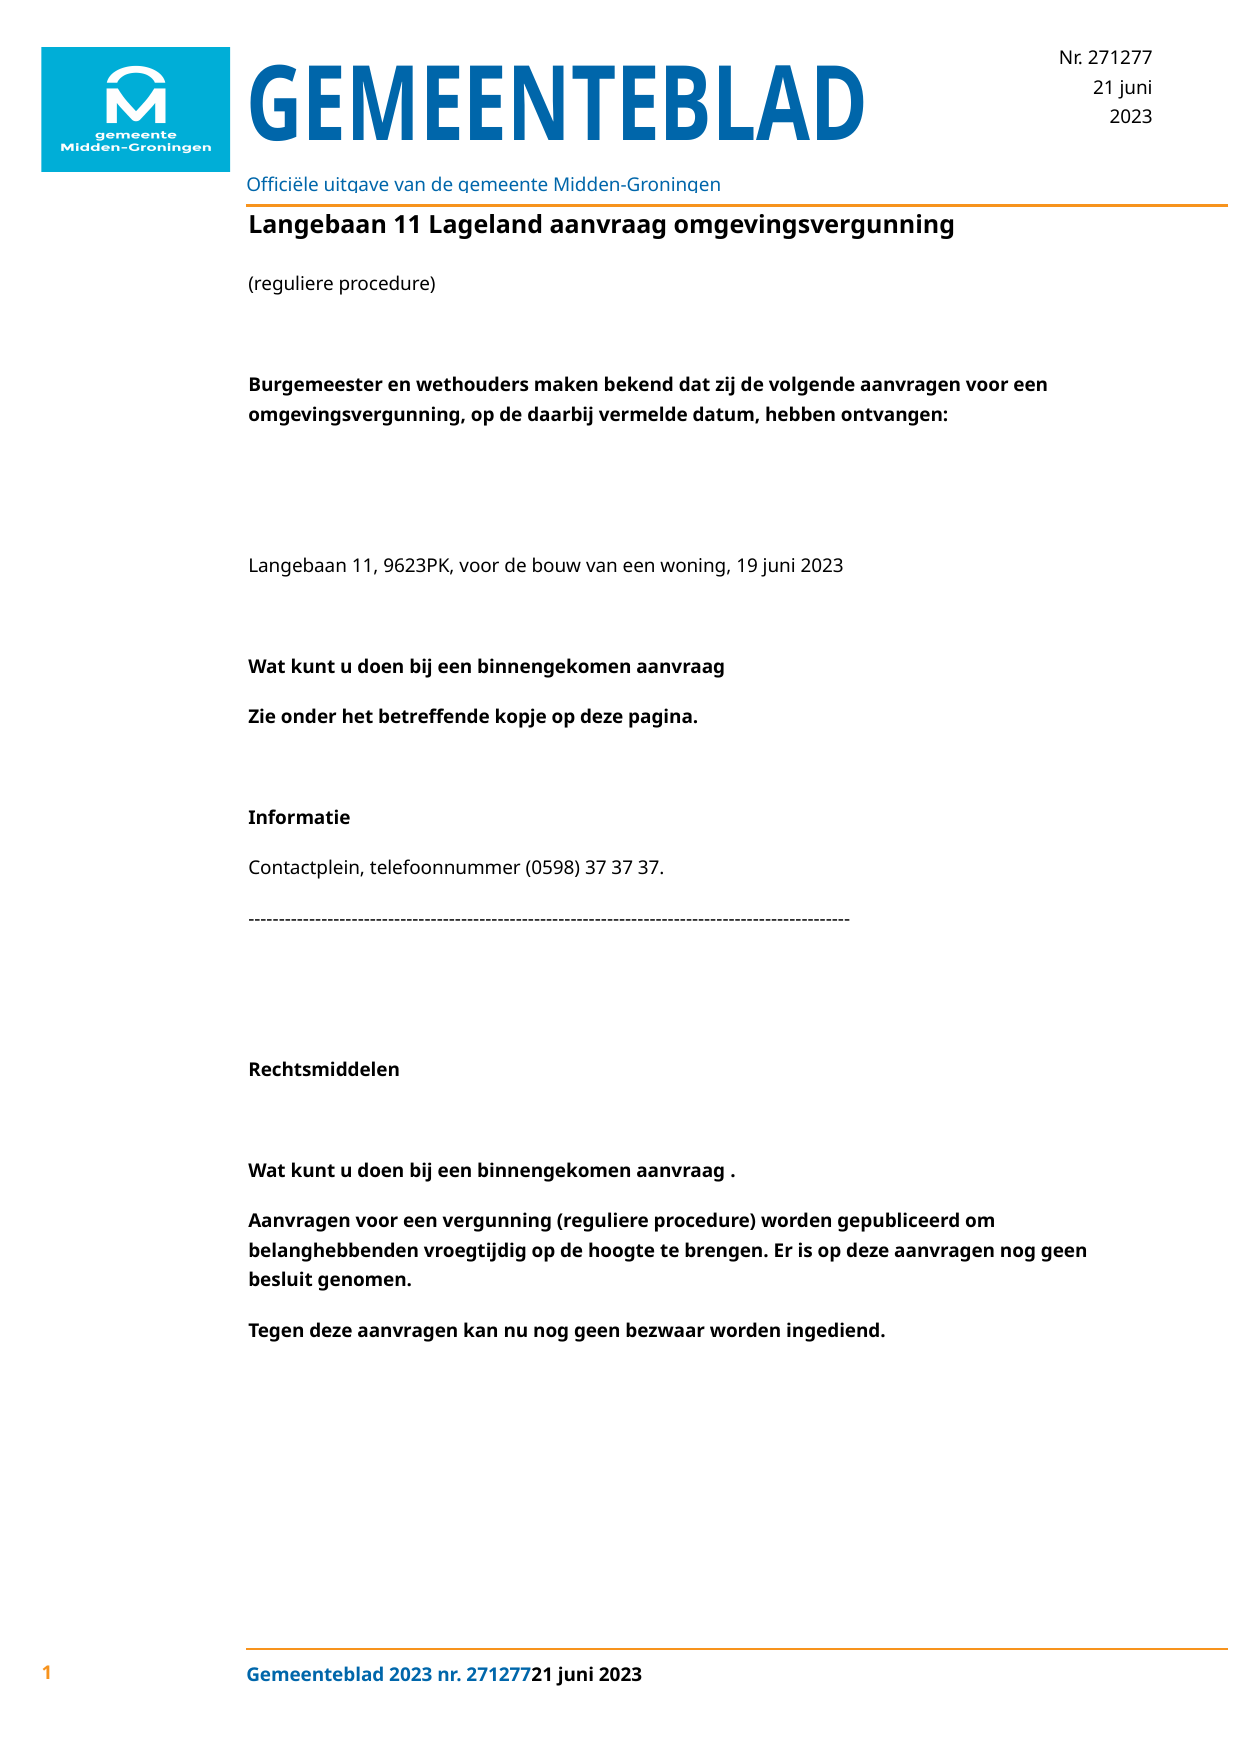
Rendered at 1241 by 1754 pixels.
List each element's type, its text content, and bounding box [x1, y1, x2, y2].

text Burgemeester en wethouders maken bekend dat zij de volgende aanvragen voor een omgevingsvergunning, op de daarbij vermelde datum, hebben ontvangen: [248, 371, 1152, 426]
text Rechtsmiddelen [248, 1056, 1152, 1082]
text Wat kunt u doen bij een binnengekomen aanvraag . [248, 1157, 1152, 1183]
text Aanvragen voor een vergunning (reguliere procedure) worden gepubliceerd om belanghebbenden vroegtijdig op de hoogte te brengen. Er is op deze aanvragen nog geen besluit genomen. [248, 1207, 1152, 1292]
text --------------------------------------------------------------------------------------------------- [248, 905, 1152, 931]
text Langebaan 11 Lageland aanvraag omgevingsvergunning [248, 207, 1152, 241]
text Contactplein, telefoonnummer (0598) 37 37 37. [248, 854, 1152, 880]
picture [108, 66, 164, 82]
picture [107, 89, 165, 122]
text Wat kunt u doen bij een binnengekomen aanvraag [248, 653, 1152, 678]
text Tegen deze aanvragen kan nu nog geen bezwaar worden ingediend. [248, 1317, 1152, 1343]
text Informatie [248, 804, 1152, 830]
text (reguliere procedure) [248, 270, 1152, 296]
text Langebaan 11, 9623PK, voor de bouw van een woning, 19 juni 2023 [248, 552, 1152, 578]
text Zie onder het betreffende kopje op deze pagina. [248, 703, 1152, 729]
picture [184, 146, 190, 153]
